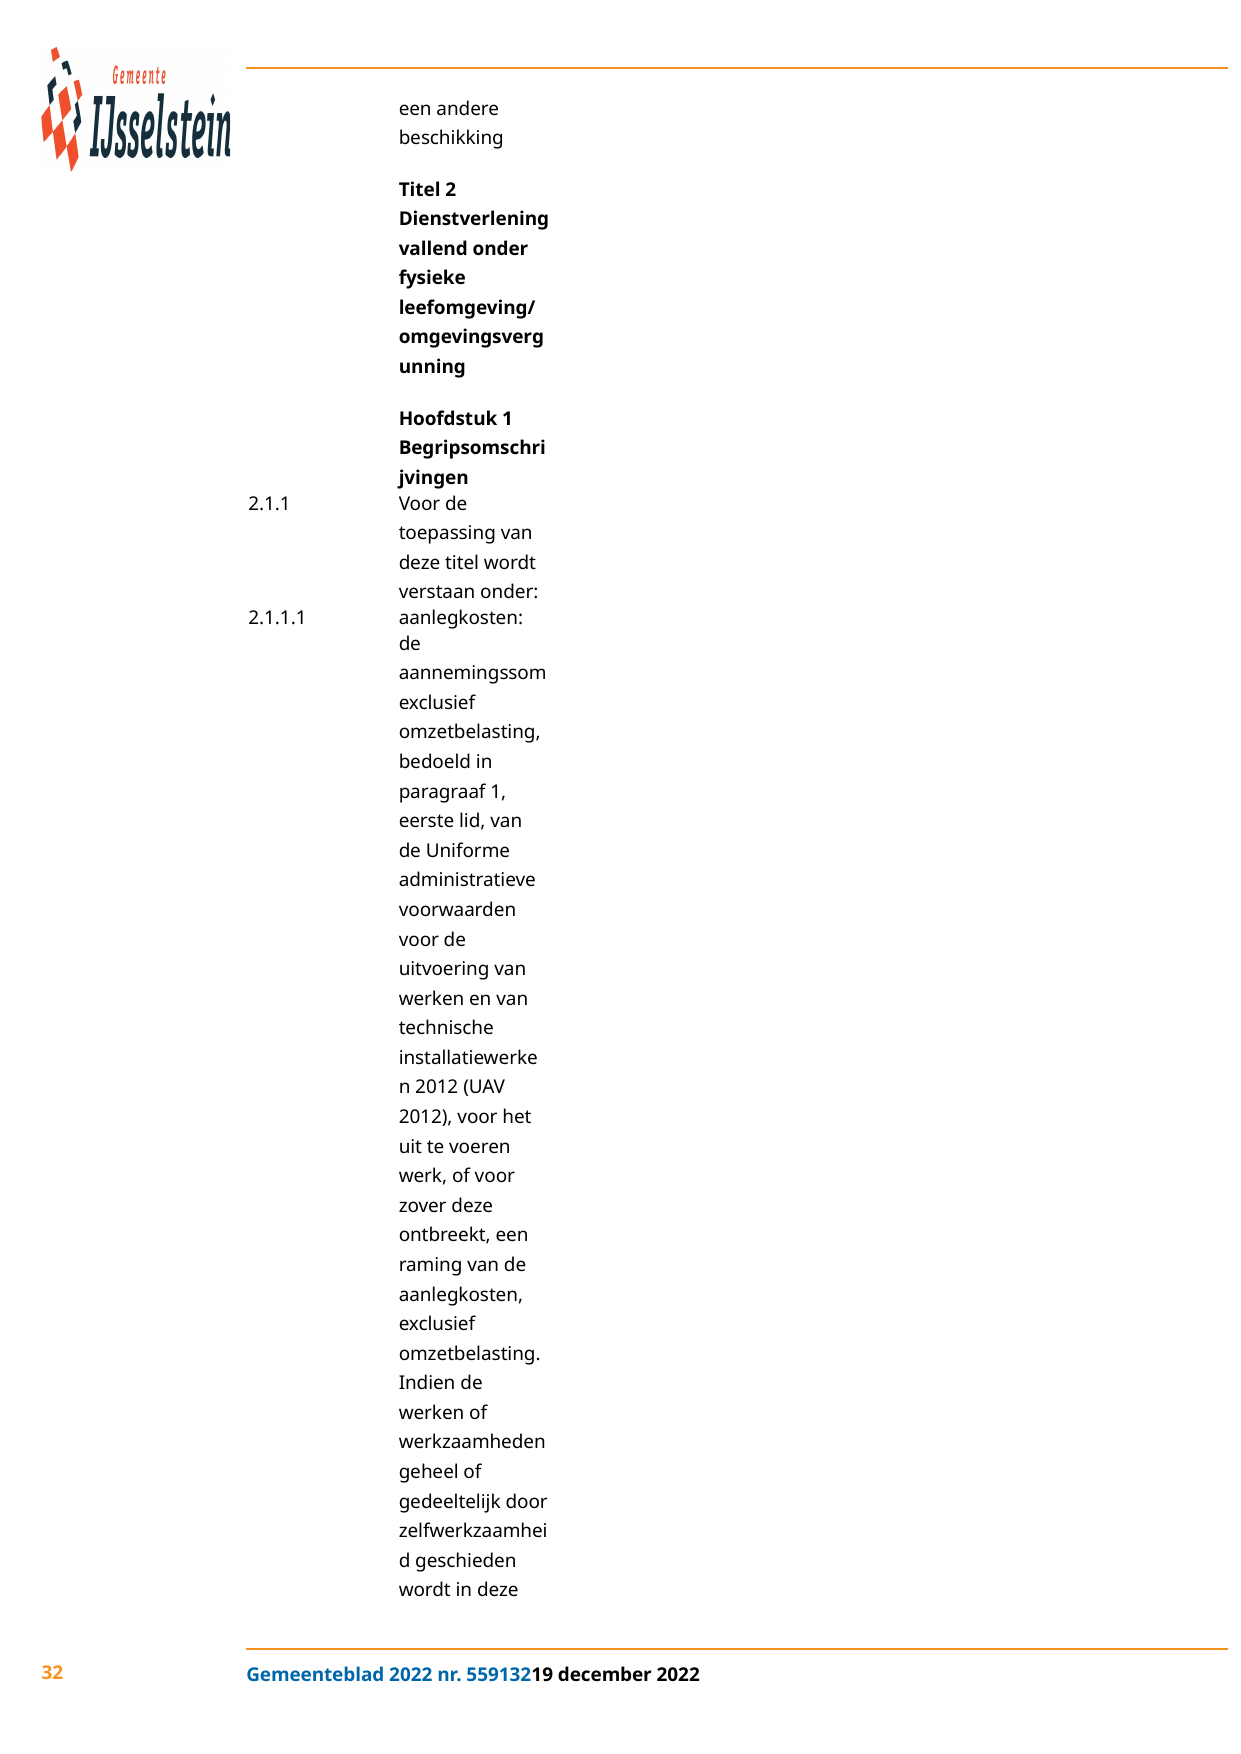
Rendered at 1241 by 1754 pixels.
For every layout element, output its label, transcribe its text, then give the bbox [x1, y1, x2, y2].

table_cell [549, 379, 700, 405]
table_cell de aannemingssom exclusief omzetbelasting, bedoeld in paragraaf 1, eerste lid, van de Uniforme administratieve voorwaarden voor de uitvoering van werken en van technische installatiewerken 2012 (UAV 2012), voor het uit te voeren werk, of voor zover deze ontbreekt, een raming van de aanlegkosten, exclusief omzetbelasting. Indien de werken of werkzaamheden geheel of gedeeltelijk door zelfwerkzaamheid geschieden wordt in deze [399, 630, 549, 1602]
table_cell [248, 150, 398, 176]
table_cell [549, 490, 700, 604]
table_cell aanlegkosten: [399, 604, 549, 630]
picture [41, 47, 231, 172]
table_cell 2.1.1.1 [248, 604, 398, 630]
table_cell Titel 2 Dienstverlening vallend onder fysieke leefomgeving/ omgevingsvergunning [399, 176, 549, 379]
table_cell Voor de toepassing van deze titel wordt verstaan onder: [399, 490, 549, 604]
table_cell [248, 95, 398, 150]
table_cell [399, 379, 549, 405]
table_cell [248, 630, 398, 1602]
table_cell [399, 150, 549, 176]
table_cell [549, 630, 700, 1602]
table_cell [549, 604, 700, 630]
table_cell Hoofdstuk 1 Begripsomschrijvingen [399, 405, 549, 490]
table_cell [549, 405, 700, 490]
table_cell [248, 176, 398, 379]
table_cell 2.1.1 [248, 490, 398, 604]
table_cell [248, 379, 398, 405]
table_cell [549, 176, 700, 379]
table_cell [549, 150, 700, 176]
table_cell een andere beschikking [399, 95, 549, 150]
table_cell [248, 405, 398, 490]
table_cell [549, 95, 700, 150]
